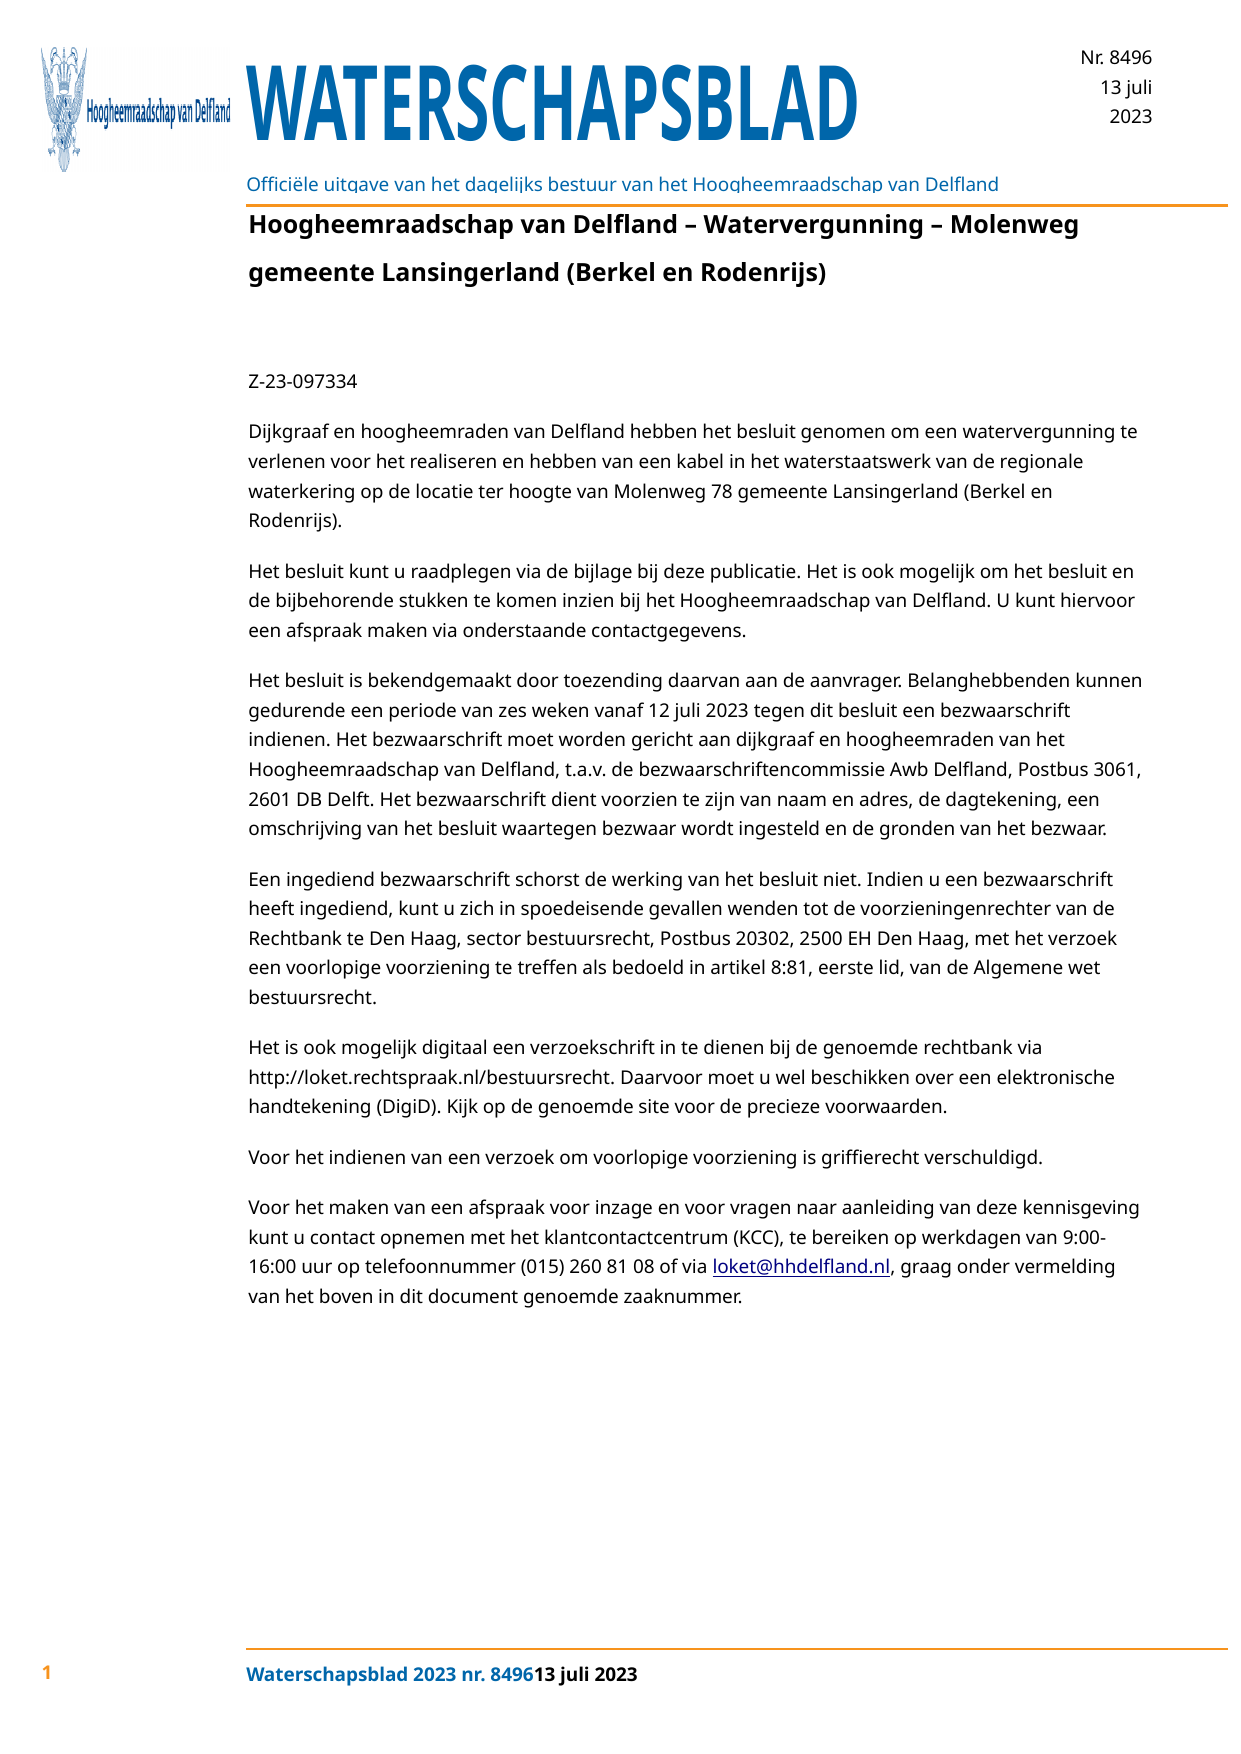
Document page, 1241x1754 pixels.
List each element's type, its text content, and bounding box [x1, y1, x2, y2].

picture [41, 47, 231, 172]
text Een ingediend bezwaarschrift schorst de werking van het besluit niet. Indien u een bezwaarschrift heeft ingediend, kunt u zich in spoedeisende gevallen wenden tot de voorzieningenrechter van de Rechtbank te Den Haag, sector bestuursrecht, Postbus 20302, 2500 EH Den Haag, met het verzoek een voorlopige voorziening te treffen als bedoeld in artikel 8:81, eerste lid, van de Algemene wet bestuursrecht. [248, 866, 1152, 1010]
text Hoogheemraadschap van Delfland – Watervergunning – Molenweg gemeente Lansingerland (Berkel en Rodenrijs) [248, 207, 1152, 288]
text Dijkgraaf en hoogheemraden van Delfland hebben het besluit genomen om een watervergunning te verlenen voor het realiseren en hebben van een kabel in het waterstaatswerk van de regionale waterkering op de locatie ter hoogte van Molenweg 78 gemeente Lansingerland (Berkel en Rodenrijs). [248, 419, 1152, 533]
text Het besluit is bekendgemaakt door toezending daarvan aan de aanvrager. Belanghebbenden kunnen gedurende een periode van zes weken vanaf 12 juli 2023 tegen dit besluit een bezwaarschrift indienen. Het bezwaarschrift moet worden gericht aan dijkgraaf en hoogheemraden van het Hoogheemraadschap van Delfland, t.a.v. de bezwaarschriftencommissie Awb Delfland, Postbus 3061, 2601 DB Delft. Het bezwaarschrift dient voorzien te zijn van naam en adres, de dagtekening, een omschrijving van het besluit waartegen bezwaar wordt ingesteld en de gronden van het bezwaar. [248, 667, 1152, 841]
text Voor het maken van een afspraak voor inzage en voor vragen naar aanleiding van deze kennisgeving kunt u contact opnemen met het klantcontactcentrum (KCC), te bereiken op werkdagen van 9:00-16:00 uur op telefoonnummer (015) 260 81 08 of via loket@hhdelfland.nl, graag onder vermelding van het boven in dit document genoemde zaaknummer. [248, 1194, 1152, 1309]
text Het besluit kunt u raadplegen via de bijlage bij deze publicatie. Het is ook mogelijk om het besluit en de bijbehorende stukken te komen inzien bij het Hoogheemraadschap van Delfland. U kunt hiervoor een afspraak maken via onderstaande contactgegevens. [248, 558, 1152, 643]
text Z-23-097334 [248, 368, 1152, 394]
text Het is ook mogelijk digitaal een verzoekschrift in te dienen bij de genoemde rechtbank via http://loket.rechtspraak.nl/bestuursrecht. Daarvoor moet u wel beschikken over een elektronische handtekening (DigiD). Kijk op de genoemde site voor de precieze voorwaarden. [248, 1034, 1152, 1119]
text Voor het indienen van een verzoek om voorlopige voorziening is griffierecht verschuldigd. [248, 1144, 1152, 1170]
